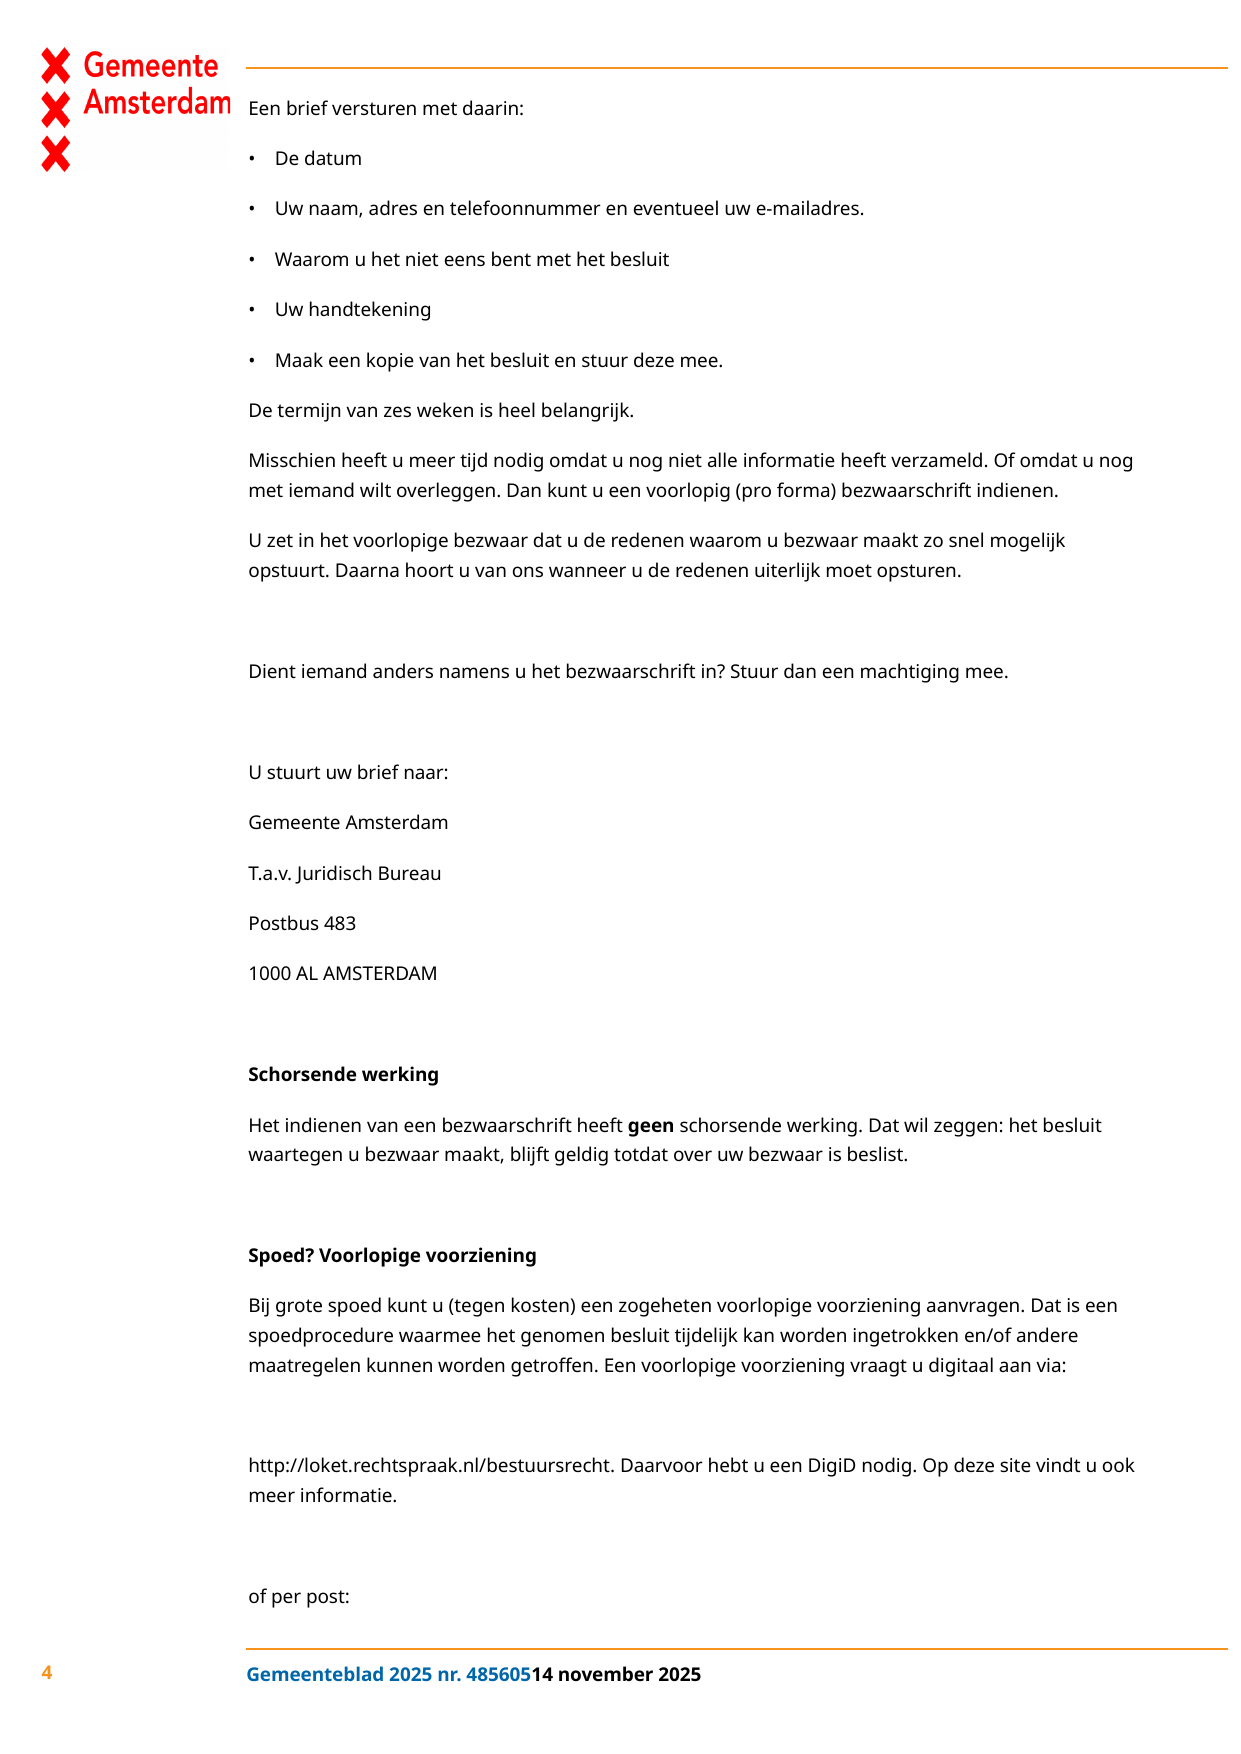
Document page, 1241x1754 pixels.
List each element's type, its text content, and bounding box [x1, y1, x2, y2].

text • Waarom u het niet eens bent met het besluit [248, 246, 1152, 272]
text Het indienen van een bezwaarschrift heeft geen schorsende werking. Dat wil zeggen: het besluit waartegen u bezwaar maakt, blijft geldig totdat over uw bezwaar is beslist. [248, 1112, 1152, 1167]
text of per post: [248, 1583, 1152, 1609]
text • Maak een kopie van het besluit en stuur deze mee. [248, 347, 1152, 373]
text Een brief versturen met daarin: [248, 95, 1152, 121]
text • Uw naam, adres en telefoonnummer en eventueel uw e-mailadres. [248, 196, 1152, 221]
text U zet in het voorlopige bezwaar dat u de redenen waarom u bezwaar maakt zo snel mogelijk opstuurt. Daarna hoort u van ons wanneer u de redenen uiterlijk moet opsturen. [248, 528, 1152, 583]
text Bij grote spoed kunt u (tegen kosten) een zogeheten voorlopige voorziening aanvragen. Dat is een spoedprocedure waarmee het genomen besluit tijdelijk kan worden ingetrokken en/of andere maatregelen kunnen worden getroffen. Een voorlopige voorziening vraagt u digitaal aan via: [248, 1293, 1152, 1378]
text Misschien heeft u meer tijd nodig omdat u nog niet alle informatie heeft verzameld. Of omdat u nog met iemand wilt overleggen. Dan kunt u een voorlopig (pro forma) bezwaarschrift indienen. [248, 448, 1152, 503]
text 1000 AL AMSTERDAM [248, 961, 1152, 986]
text • Uw handtekening [248, 296, 1152, 322]
text Dient iemand anders namens u het bezwaarschrift in? Stuur dan een machtiging mee. [248, 658, 1152, 684]
text • De datum [248, 145, 1152, 171]
text Spoed? Voorlopige voorziening [248, 1242, 1152, 1268]
text T.a.v. Juridisch Bureau [248, 860, 1152, 886]
text U stuurt uw brief naar: [248, 759, 1152, 785]
text http://loket.rechtspraak.nl/bestuursrecht. Daarvoor hebt u een DigiD nodig. Op deze site vindt u ook meer informatie. [248, 1453, 1152, 1508]
text Schorsende werking [248, 1061, 1152, 1087]
text Postbus 483 [248, 910, 1152, 936]
text Gemeente Amsterdam [248, 809, 1152, 835]
picture [41, 47, 231, 172]
text De termijn van zes weken is heel belangrijk. [248, 397, 1152, 423]
